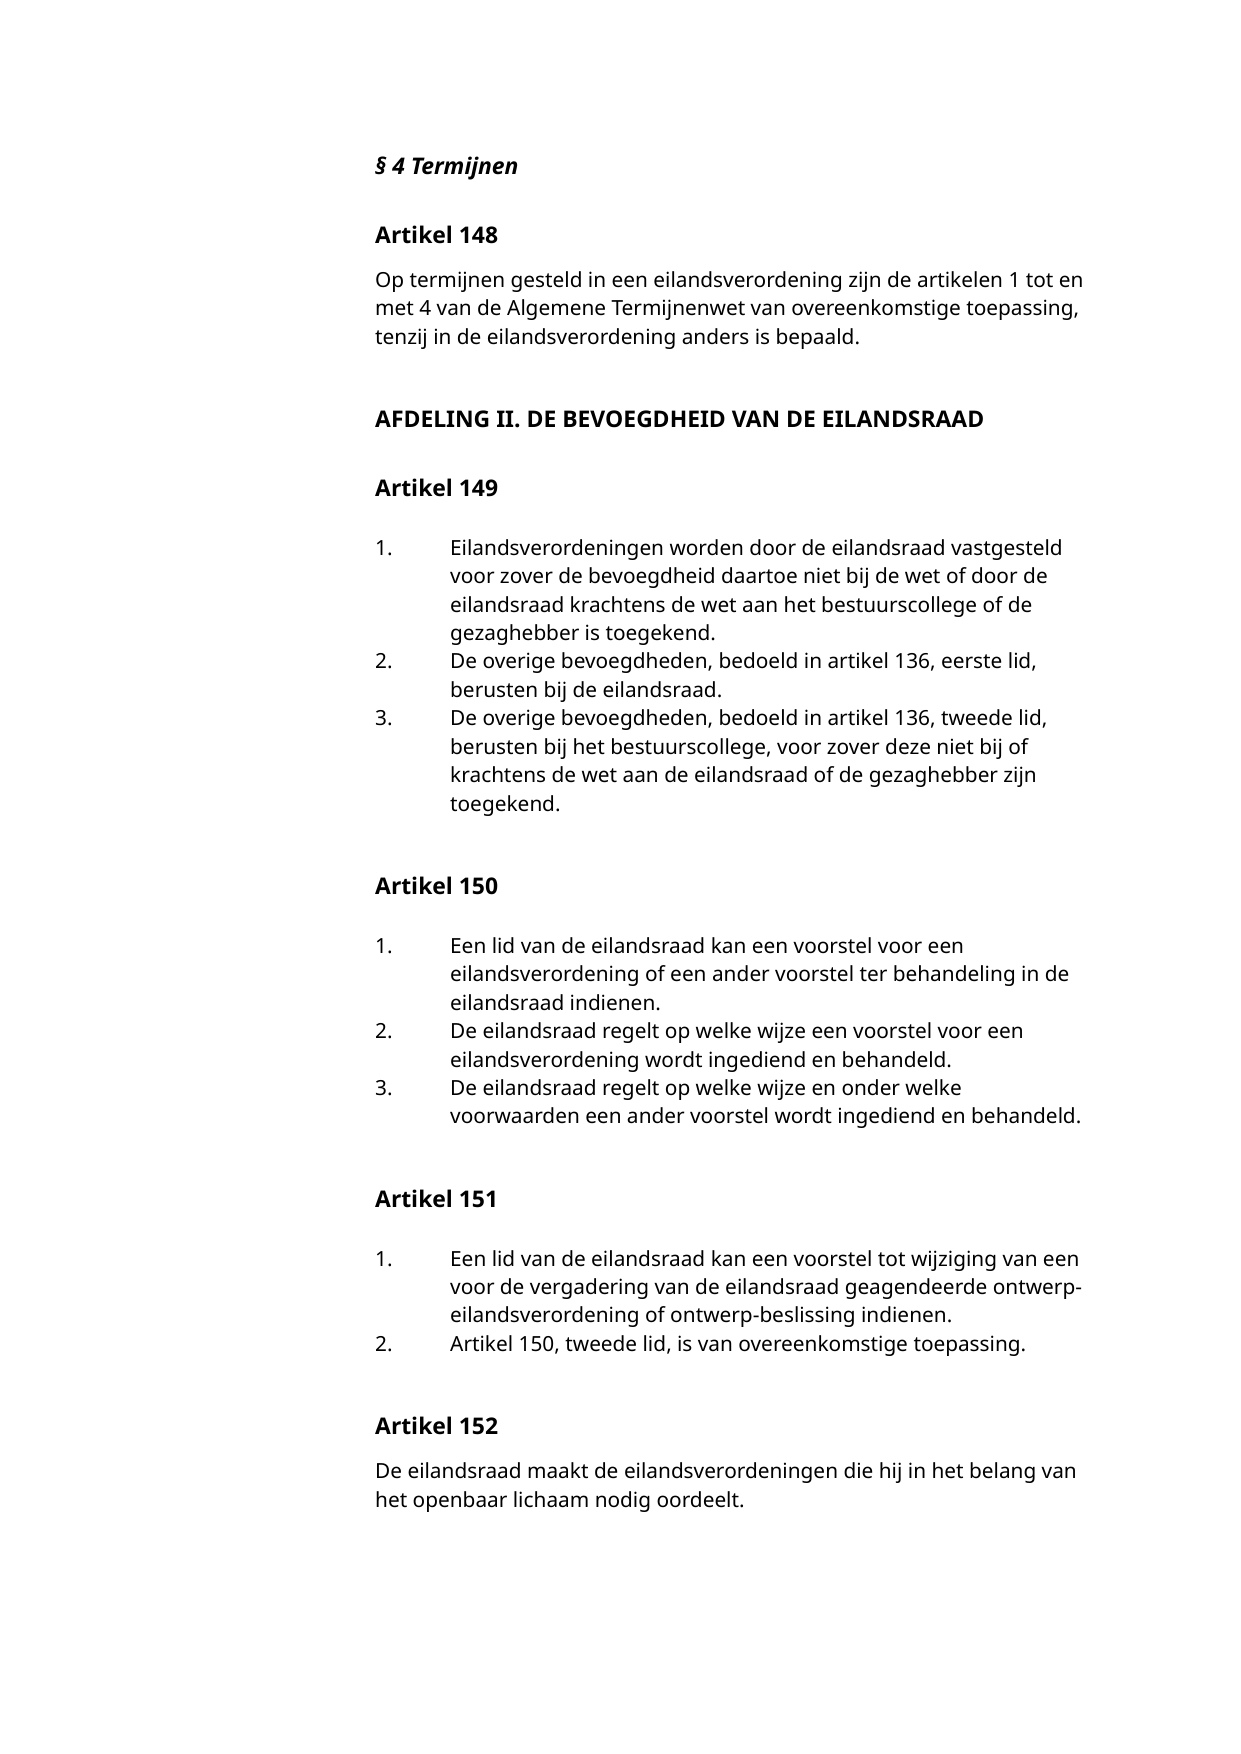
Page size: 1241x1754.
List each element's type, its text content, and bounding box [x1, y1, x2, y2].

subtitle § 4 Termijnen [375, 150, 1090, 181]
list Eilandsverordeningen worden door de eilandsraad vastgesteld voor zover de bevoegdheid daartoe niet bij de wet of door de eilandsraad krachtens de wet aan het bestuurscollege of de gezaghebber is toegekend. [375, 533, 1090, 647]
subtitle AFDELING II. DE BEVOEGDHEID VAN DE EILANDSRAAD [375, 403, 1090, 434]
list De eilandsraad regelt op welke wijze een voorstel voor een eilandsverordening wordt ingediend en behandeld. [375, 1016, 1090, 1073]
subtitle Artikel 149 [375, 472, 1090, 503]
subtitle Artikel 151 [375, 1182, 1090, 1214]
subtitle Artikel 148 [375, 219, 1090, 250]
list Een lid van de eilandsraad kan een voorstel tot wijziging van een voor de vergadering van de eilandsraad geagendeerde ontwerp-eilandsverordening of ontwerp-beslissing indienen. [375, 1244, 1090, 1329]
list Artikel 150, tweede lid, is van overeenkomstige toepassing. [375, 1329, 1090, 1357]
list De overige bevoegdheden, bedoeld in artikel 136, tweede lid, berusten bij het bestuurscollege, voor zover deze niet bij of krachtens de wet aan de eilandsraad of de gezaghebber zijn toegekend. [375, 703, 1090, 817]
list Een lid van de eilandsraad kan een voorstel voor een eilandsverordening of een ander voorstel ter behandeling in de eilandsraad indienen. [375, 931, 1090, 1016]
subtitle Artikel 152 [375, 1410, 1090, 1441]
list De eilandsraad regelt op welke wijze en onder welke voorwaarden een ander voorstel wordt ingediend en behandeld. [375, 1073, 1090, 1130]
subtitle Artikel 150 [375, 870, 1090, 901]
list De overige bevoegdheden, bedoeld in artikel 136, eerste lid, berusten bij de eilandsraad. [375, 647, 1090, 703]
text Op termijnen gesteld in een eilandsverordening zijn de artikelen 1 tot en met 4 van de Algemene Termijnenwet van overeenkomstige toepassing, tenzij in de eilandsverordening anders is bepaald. [375, 265, 1090, 350]
text De eilandsraad maakt de eilandsverordeningen die hij in het belang van het openbaar lichaam nodig oordeelt. [375, 1456, 1090, 1513]
